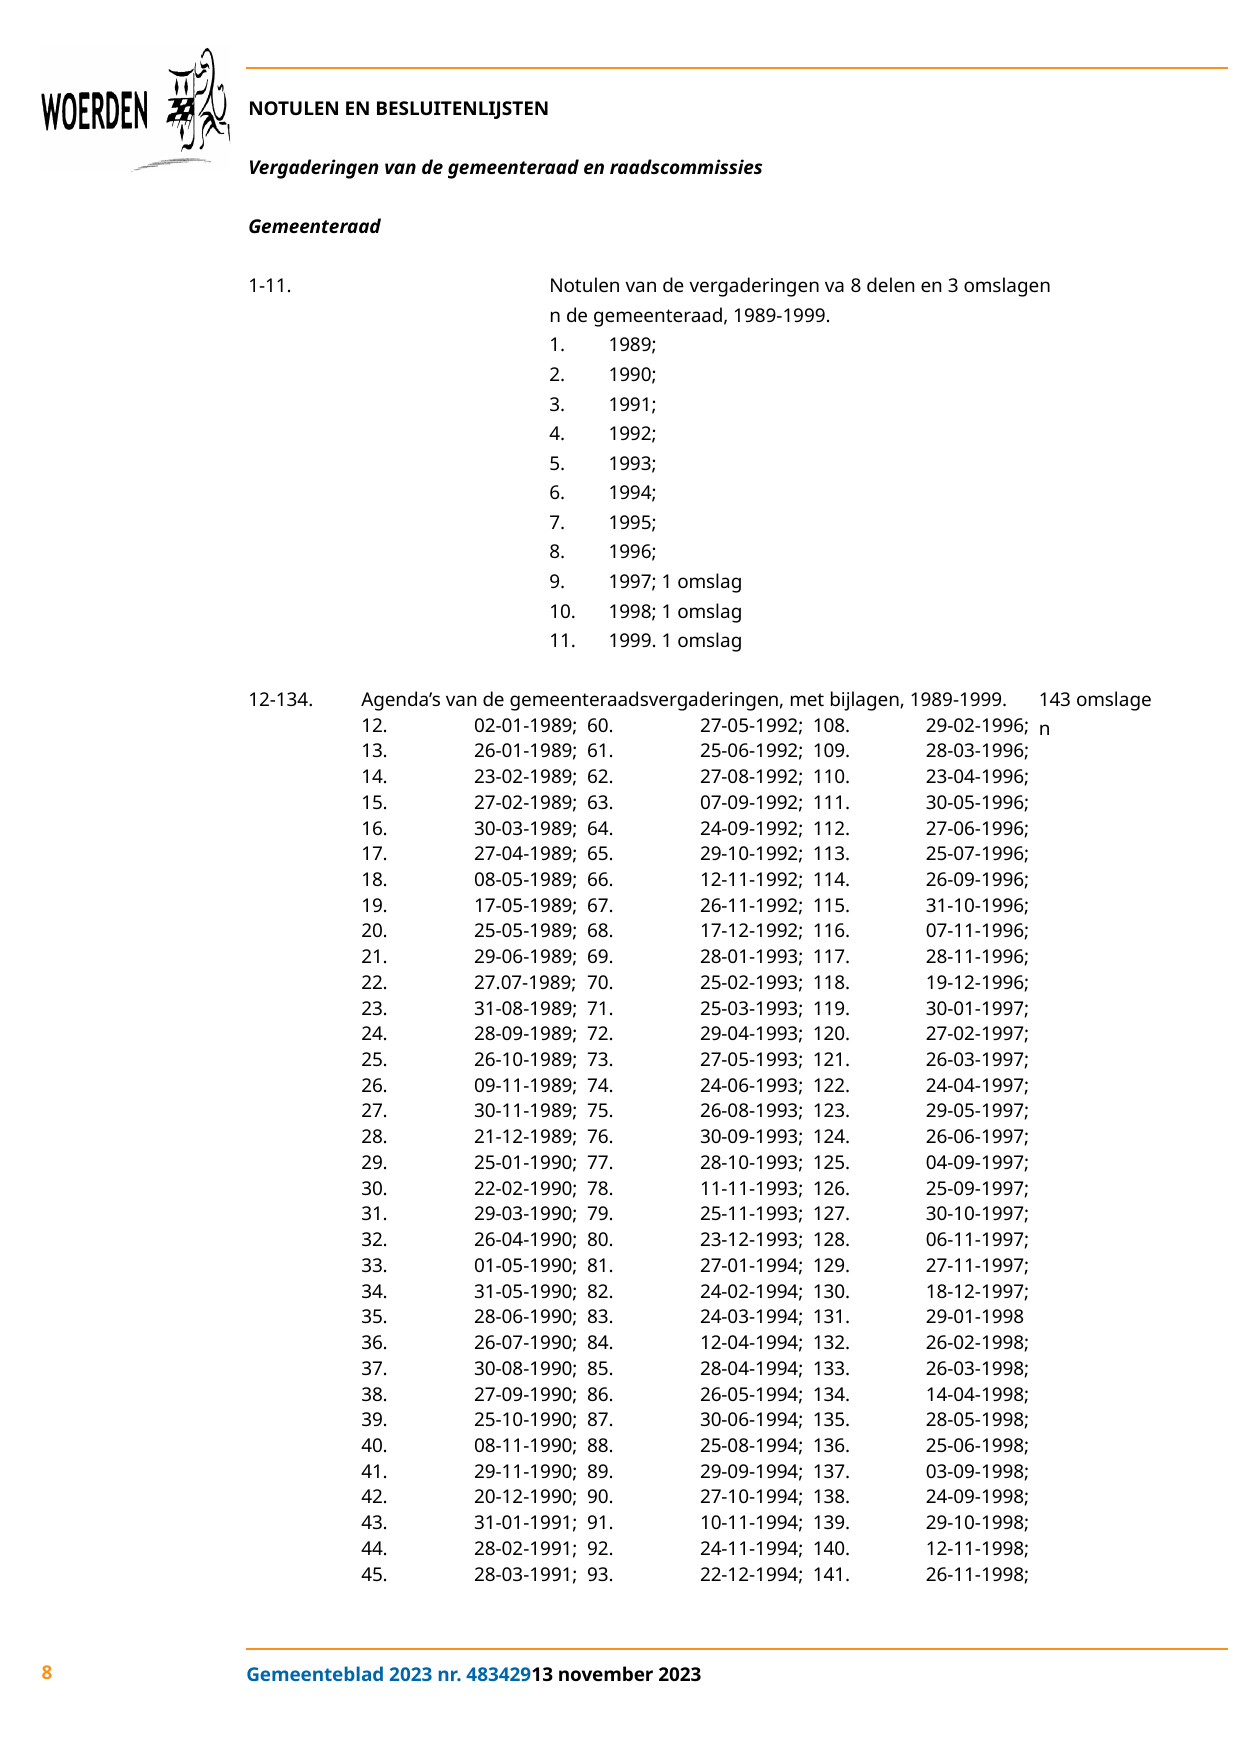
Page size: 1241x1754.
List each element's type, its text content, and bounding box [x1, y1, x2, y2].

table_cell 32. [361, 1226, 474, 1252]
table_cell 23-12-1993; [700, 1226, 813, 1252]
table_cell 25-09-1997; [926, 1175, 1038, 1201]
table_cell 80. [587, 1226, 700, 1252]
table_cell 29-09-1994; [700, 1458, 813, 1484]
table_cell 28-10-1993; [700, 1149, 813, 1175]
table_cell 126. [813, 1175, 926, 1201]
table_header 1-11. [248, 273, 549, 653]
table_cell 71. [587, 995, 700, 1021]
table_cell 29-05-1997; [926, 1098, 1038, 1123]
table_cell 116. [813, 918, 926, 943]
table_cell 114. [813, 866, 926, 892]
table_cell 45. [361, 1561, 474, 1587]
table_cell 17. [361, 840, 474, 866]
table_cell 109. [813, 738, 926, 763]
table_cell 25-06-1998; [926, 1432, 1038, 1458]
table_cell 28-03-1996; [926, 738, 1038, 763]
table_cell 31-08-1989; [474, 995, 587, 1021]
table_cell 27-09-1990; [474, 1381, 587, 1406]
table_cell 30-11-1989; [474, 1098, 587, 1123]
table_cell 29-10-1992; [700, 840, 813, 866]
table_cell 26-05-1994; [700, 1381, 813, 1406]
table_cell 30-06-1994; [700, 1406, 813, 1432]
table_cell 03-09-1998; [926, 1458, 1038, 1484]
table_cell 12-04-1994; [700, 1329, 813, 1355]
table_cell 25-10-1990; [474, 1406, 587, 1432]
table_cell 29-11-1990; [474, 1458, 587, 1484]
table_cell 83. [587, 1304, 700, 1329]
table_cell 22-02-1990; [474, 1175, 587, 1201]
table_cell 29. [361, 1149, 474, 1175]
table_cell 133. [813, 1355, 926, 1381]
table_cell 86. [587, 1381, 700, 1406]
table_cell 26-08-1993; [700, 1098, 813, 1123]
table_cell 14-04-1998; [926, 1381, 1038, 1406]
table_cell 28-04-1994; [700, 1355, 813, 1381]
table_cell 91. [587, 1509, 700, 1535]
table_cell 72. [587, 1021, 700, 1046]
table_cell 125. [813, 1149, 926, 1175]
table_cell 25-06-1992; [700, 738, 813, 763]
table_cell 28-09-1989; [474, 1021, 587, 1046]
table_cell 79. [587, 1201, 700, 1226]
table_cell 112. [813, 815, 926, 840]
text NOTULEN EN BESLUITENLIJSTEN [248, 95, 1152, 121]
table_cell 27-02-1997; [926, 1021, 1038, 1046]
table_cell 24-09-1992; [700, 815, 813, 840]
table_cell 25-05-1989; [474, 918, 587, 943]
table_cell 02-01-1989; [474, 712, 587, 737]
table_cell 121. [813, 1046, 926, 1072]
table_cell 24-02-1994; [700, 1278, 813, 1303]
text Vergaderingen van de gemeenteraad en raadscommissies [248, 154, 1152, 180]
table_cell 36. [361, 1329, 474, 1355]
table_cell 82. [587, 1278, 700, 1303]
table_cell 29-02-1996; [926, 712, 1038, 737]
table_cell 70. [587, 969, 700, 995]
table_cell 20. [361, 918, 474, 943]
table_cell 66. [587, 866, 700, 892]
table_cell 25-03-1993; [700, 995, 813, 1021]
table_cell 124. [813, 1124, 926, 1149]
table_header 8 delen en 3 omslagen [850, 273, 1152, 653]
table_cell 04-09-1997; [926, 1149, 1038, 1175]
table_cell 138. [813, 1484, 926, 1509]
table_cell 30-01-1997; [926, 995, 1038, 1021]
table_cell 136. [813, 1432, 926, 1458]
table_cell 92. [587, 1535, 700, 1561]
table_cell 30-05-1996; [926, 789, 1038, 815]
table_cell 24-06-1993; [700, 1072, 813, 1098]
table_cell 12. [361, 712, 474, 737]
table_cell 111. [813, 789, 926, 815]
table_cell 120. [813, 1021, 926, 1046]
table_cell 27. [361, 1098, 474, 1123]
table_cell 17-05-1989; [474, 892, 587, 918]
table_cell 74. [587, 1072, 700, 1098]
table_cell 130. [813, 1278, 926, 1303]
table_cell 60. [587, 712, 700, 737]
table_cell 26-04-1990; [474, 1226, 587, 1252]
table_cell 31-10-1996; [926, 892, 1038, 918]
table_cell 68. [587, 918, 700, 943]
table_cell 134. [813, 1381, 926, 1406]
table_cell 24-09-1998; [926, 1484, 1038, 1509]
table_cell 25-11-1993; [700, 1201, 813, 1226]
table_cell 31-01-1991; [474, 1509, 587, 1535]
table_cell 21-12-1989; [474, 1124, 587, 1149]
table_cell 27-11-1997; [926, 1252, 1038, 1278]
table_cell 43. [361, 1509, 474, 1535]
table_cell 06-11-1997; [926, 1226, 1038, 1252]
table_cell 25-08-1994; [700, 1432, 813, 1458]
table_cell 122. [813, 1072, 926, 1098]
table_cell 24. [361, 1021, 474, 1046]
table_cell 10-11-1994; [700, 1509, 813, 1535]
table_cell 139. [813, 1509, 926, 1535]
table_cell 07-11-1996; [926, 918, 1038, 943]
table_cell 26-11-1992; [700, 892, 813, 918]
table_cell 35. [361, 1304, 474, 1329]
table_cell 22-12-1994; [700, 1561, 813, 1587]
table_cell 39. [361, 1406, 474, 1432]
table_cell 01-05-1990; [474, 1252, 587, 1278]
table_cell 30. [361, 1175, 474, 1201]
picture [41, 47, 231, 172]
table_cell 40. [361, 1432, 474, 1458]
table_cell 29-03-1990; [474, 1201, 587, 1226]
table_cell 12-11-1992; [700, 866, 813, 892]
table_cell 29-01-1998 [926, 1304, 1038, 1329]
table_cell 28-11-1996; [926, 943, 1038, 969]
table_cell 117. [813, 943, 926, 969]
table_cell 29-06-1989; [474, 943, 587, 969]
table_cell 29-10-1998; [926, 1509, 1038, 1535]
table_cell 28. [361, 1124, 474, 1149]
table_cell 141. [813, 1561, 926, 1587]
table_cell 09-11-1989; [474, 1072, 587, 1098]
table_cell 77. [587, 1149, 700, 1175]
table_cell 26-06-1997; [926, 1124, 1038, 1149]
table_cell 38. [361, 1381, 474, 1406]
table_cell 88. [587, 1432, 700, 1458]
table_cell 08-05-1989; [474, 866, 587, 892]
table_cell 28-02-1991; [474, 1535, 587, 1561]
table_cell 44. [361, 1535, 474, 1561]
table_cell 28-01-1993; [700, 943, 813, 969]
table_cell 21. [361, 943, 474, 969]
table_cell 26-03-1997; [926, 1046, 1038, 1072]
table_cell 30-08-1990; [474, 1355, 587, 1381]
table_cell 75. [587, 1098, 700, 1123]
table_cell 118. [813, 969, 926, 995]
table_cell 63. [587, 789, 700, 815]
table_cell 28-06-1990; [474, 1304, 587, 1329]
table_cell 89. [587, 1458, 700, 1484]
table_cell 81. [587, 1252, 700, 1278]
table_cell 27-05-1992; [700, 712, 813, 737]
table_cell 115. [813, 892, 926, 918]
table_cell 128. [813, 1226, 926, 1252]
table_cell 25. [361, 1046, 474, 1072]
table_cell 64. [587, 815, 700, 840]
table_header 143 omslagen [1039, 686, 1152, 1587]
table_cell 26-02-1998; [926, 1329, 1038, 1355]
table_cell 132. [813, 1329, 926, 1355]
table_cell 11-11-1993; [700, 1175, 813, 1201]
table_cell 27-10-1994; [700, 1484, 813, 1509]
table_cell 140. [813, 1535, 926, 1561]
table_cell 24-04-1997; [926, 1072, 1038, 1098]
table_cell 76. [587, 1124, 700, 1149]
table_cell 90. [587, 1484, 700, 1509]
table_cell 42. [361, 1484, 474, 1509]
table_cell 27-05-1993; [700, 1046, 813, 1072]
table_header Notulen van de vergaderingen van de gemeenteraad, 1989-1999. 1989; 1990; 1991; 1992; 1993; 1994; 1995; 1996; 1997; 1 omslag 1998; 1 omslag 1999. 1 omslag [549, 273, 850, 653]
table_cell 31. [361, 1201, 474, 1226]
table_cell 135. [813, 1406, 926, 1432]
table_header Agenda’s van de gemeenteraadsvergaderingen, met bijlagen, 1989-1999. [361, 686, 1038, 712]
table_cell 73. [587, 1046, 700, 1072]
table_cell 17-12-1992; [700, 918, 813, 943]
table_cell 18-12-1997; [926, 1278, 1038, 1303]
table_cell 61. [587, 738, 700, 763]
table_cell 87. [587, 1406, 700, 1432]
table_cell 28-03-1991; [474, 1561, 587, 1587]
table_cell 30-10-1997; [926, 1201, 1038, 1226]
table_cell 65. [587, 840, 700, 866]
table_cell 27-04-1989; [474, 840, 587, 866]
table_cell 13. [361, 738, 474, 763]
table_cell 37. [361, 1355, 474, 1381]
table_cell 108. [813, 712, 926, 737]
table_cell 18. [361, 866, 474, 892]
table_cell 23. [361, 995, 474, 1021]
table_cell 33. [361, 1252, 474, 1278]
table_cell 20-12-1990; [474, 1484, 587, 1509]
table_cell 08-11-1990; [474, 1432, 587, 1458]
table_cell 26-07-1990; [474, 1329, 587, 1355]
table_cell 69. [587, 943, 700, 969]
table_cell 123. [813, 1098, 926, 1123]
table_cell 30-09-1993; [700, 1124, 813, 1149]
table_cell 137. [813, 1458, 926, 1484]
table_cell 110. [813, 763, 926, 789]
table_cell 23-04-1996; [926, 763, 1038, 789]
table_cell 24-03-1994; [700, 1304, 813, 1329]
table_cell 26-03-1998; [926, 1355, 1038, 1381]
table_cell 27-01-1994; [700, 1252, 813, 1278]
table_cell 34. [361, 1278, 474, 1303]
table_cell 84. [587, 1329, 700, 1355]
table_cell 28-05-1998; [926, 1406, 1038, 1432]
table_cell 15. [361, 789, 474, 815]
table_cell 93. [587, 1561, 700, 1587]
table_cell 22. [361, 969, 474, 995]
table_cell 127. [813, 1201, 926, 1226]
table_cell 19-12-1996; [926, 969, 1038, 995]
table_cell 41. [361, 1458, 474, 1484]
table_header 12-134. [248, 686, 361, 1587]
table_cell 14. [361, 763, 474, 789]
table_cell 23-02-1989; [474, 763, 587, 789]
table_cell 27-02-1989; [474, 789, 587, 815]
table_cell 26-01-1989; [474, 738, 587, 763]
table_cell 26-11-1998; [926, 1561, 1038, 1587]
table_cell 67. [587, 892, 700, 918]
table_cell 62. [587, 763, 700, 789]
table_cell 27-06-1996; [926, 815, 1038, 840]
table_cell 30-03-1989; [474, 815, 587, 840]
table_cell 26-10-1989; [474, 1046, 587, 1072]
table_cell 25-02-1993; [700, 969, 813, 995]
table_cell 07-09-1992; [700, 789, 813, 815]
table_cell 119. [813, 995, 926, 1021]
table_cell 27-08-1992; [700, 763, 813, 789]
table_cell 131. [813, 1304, 926, 1329]
table_cell 85. [587, 1355, 700, 1381]
table_cell 31-05-1990; [474, 1278, 587, 1303]
table_cell 129. [813, 1252, 926, 1278]
table_cell 25-01-1990; [474, 1149, 587, 1175]
table_cell 12-11-1998; [926, 1535, 1038, 1561]
text Gemeenteraad [248, 213, 1152, 239]
table_cell 113. [813, 840, 926, 866]
table_cell 29-04-1993; [700, 1021, 813, 1046]
table_cell 78. [587, 1175, 700, 1201]
table_cell 25-07-1996; [926, 840, 1038, 866]
table_cell 27.07-1989; [474, 969, 587, 995]
table_cell 26-09-1996; [926, 866, 1038, 892]
table_cell 19. [361, 892, 474, 918]
table_cell 26. [361, 1072, 474, 1098]
table_cell 24-11-1994; [700, 1535, 813, 1561]
table_cell 16. [361, 815, 474, 840]
